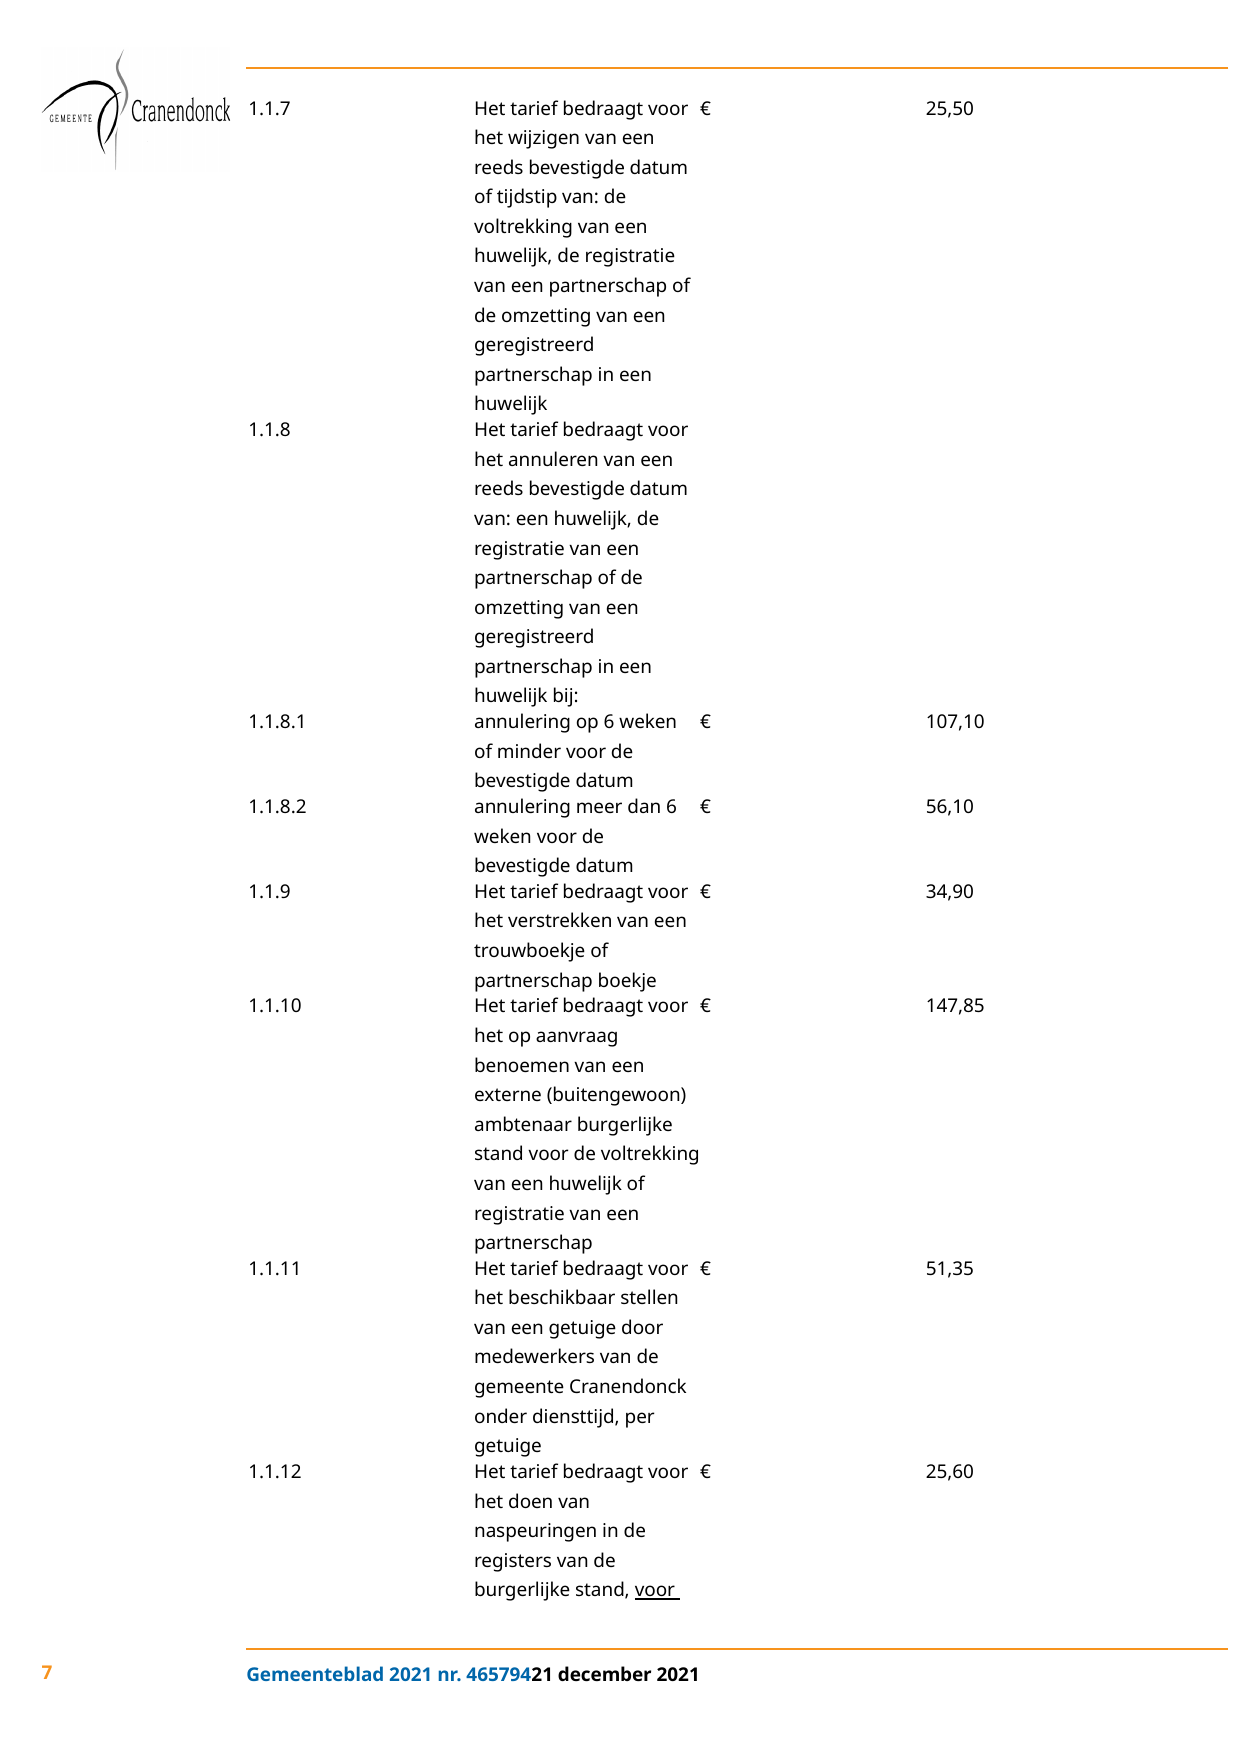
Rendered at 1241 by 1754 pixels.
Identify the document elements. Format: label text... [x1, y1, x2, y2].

table_cell 147,85 [926, 993, 1152, 1255]
table_cell [700, 416, 926, 708]
table_cell 1.1.12 [248, 1458, 474, 1602]
table_cell € [700, 95, 926, 416]
table_cell annulering op 6 weken of minder voor de bevestigde datum [474, 708, 700, 793]
table_cell 56,10 [926, 793, 1152, 878]
table_cell Het tarief bedraagt voor het verstrekken van een trouwboekje of partnerschap boekje [474, 878, 700, 993]
table_cell € [700, 708, 926, 793]
table_cell 1.1.9 [248, 878, 474, 993]
table_cell € [700, 793, 926, 878]
table_cell 1.1.8.2 [248, 793, 474, 878]
table_cell Het tarief bedraagt voor het annuleren van een reeds bevestigde datum van: een huwelijk, de registratie van een partnerschap of de omzetting van een geregistreerd partnerschap in een huwelijk bij: [474, 416, 700, 708]
table_cell 107,10 [926, 708, 1152, 793]
table_cell Het tarief bedraagt voor het doen van naspeuringen in de registers van de burgerlijke stand, voor [474, 1458, 700, 1602]
table_cell 51,35 [926, 1255, 1152, 1458]
table_cell Het tarief bedraagt voor het op aanvraag benoemen van een externe (buitengewoon) ambtenaar burgerlijke stand voor de voltrekking van een huwelijk of registratie van een partnerschap [474, 993, 700, 1255]
table_cell 25,50 [926, 95, 1152, 416]
table_cell € [700, 993, 926, 1255]
table_cell 1.1.7 [248, 95, 474, 416]
table_cell € [700, 878, 926, 993]
picture [41, 47, 231, 172]
table_cell 1.1.11 [248, 1255, 474, 1458]
table_cell 1.1.10 [248, 993, 474, 1255]
table_cell € [700, 1255, 926, 1458]
table_cell 1.1.8.1 [248, 708, 474, 793]
table_cell Het tarief bedraagt voor het beschikbaar stellen van een getuige door medewerkers van de gemeente Cranendonck onder diensttijd, per getuige [474, 1255, 700, 1458]
table_cell annulering meer dan 6 weken voor de bevestigde datum [474, 793, 700, 878]
table_cell 1.1.8 [248, 416, 474, 708]
table_cell [926, 416, 1152, 708]
table_cell 25,60 [926, 1458, 1152, 1602]
table_cell € [700, 1458, 926, 1602]
table_cell Het tarief bedraagt voor het wijzigen van een reeds bevestigde datum of tijdstip van: de voltrekking van een huwelijk, de registratie van een partnerschap of de omzetting van een geregistreerd partnerschap in een huwelijk [474, 95, 700, 416]
table_cell 34,90 [926, 878, 1152, 993]
